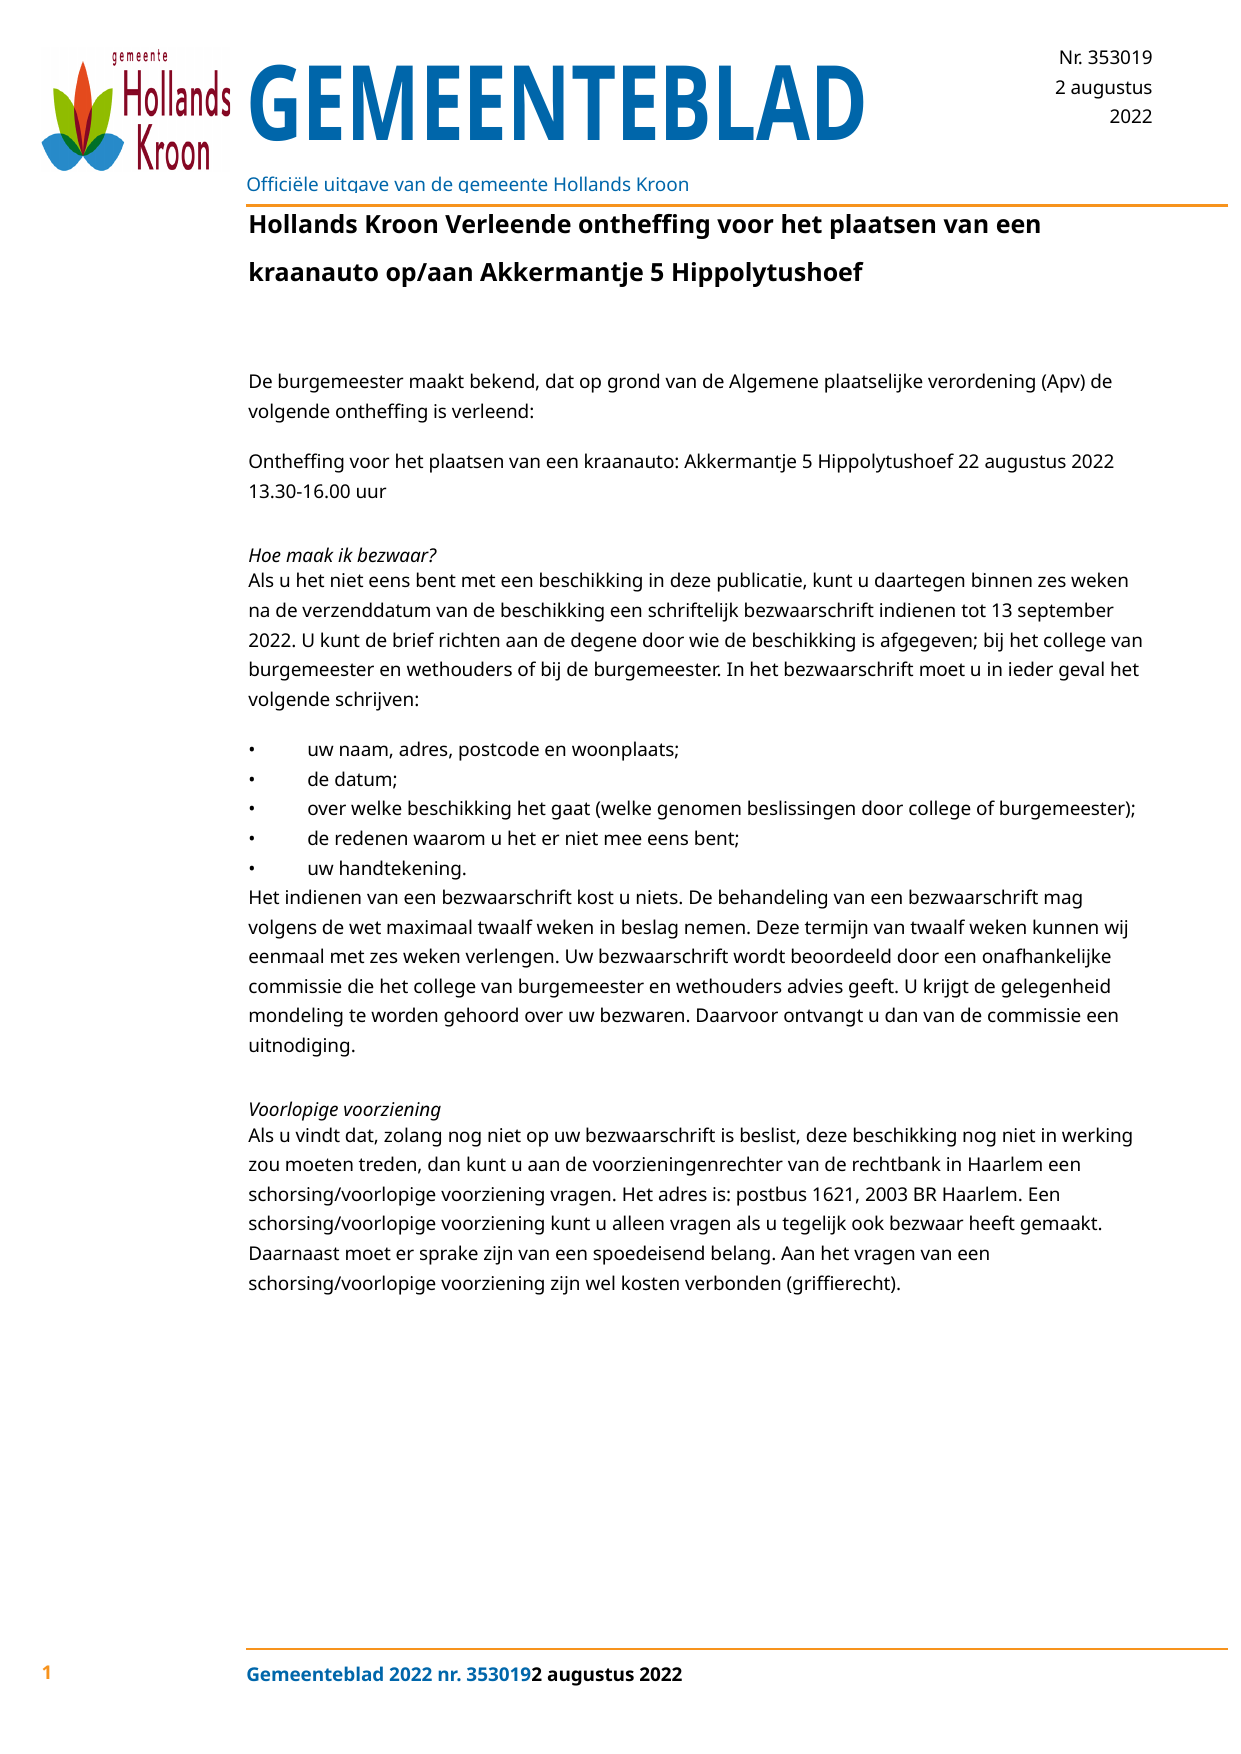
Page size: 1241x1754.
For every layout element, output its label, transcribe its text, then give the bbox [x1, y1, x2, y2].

text Het indienen van een bezwaarschrift kost u niets. De behandeling van een bezwaarschrift mag volgens de wet maximaal twaalf weken in beslag nemen. Deze termijn van twaalf weken kunnen wij eenmaal met zes weken verlengen. Uw bezwaarschrift wordt beoordeeld door een onafhankelijke commissie die het college van burgemeester en wethouders advies geeft. U krijgt de gelegenheid mondeling te worden gehoord over uw bezwaren. Daarvoor ontvangt u dan van de commissie een uitnodiging. [248, 884, 1152, 1058]
text Hoe maak ik bezwaar? [248, 542, 1152, 568]
text Voorlopige voorziening [248, 1096, 1152, 1122]
text Ontheffing voor het plaatsen van een kraanauto: Akkermantje 5 Hippolytushoef 22 augustus 2022 13.30-16.00 uur [248, 448, 1152, 504]
list uw naam, adres, postcode en woonplaats; [248, 736, 1152, 762]
list de redenen waarom u het er niet mee eens bent; [248, 825, 1152, 851]
text De burgemeester maakt bekend, dat op grond van de Algemene plaatselijke verordening (Apv) de volgende ontheffing is verleend: [248, 368, 1152, 424]
list de datum; [248, 766, 1152, 792]
picture [41, 47, 231, 172]
text Als u het niet eens bent met een beschikking in deze publicatie, kunt u daartegen binnen zes weken na de verzenddatum van de beschikking een schriftelijk bezwaarschrift indienen tot 13 september 2022. U kunt de brief richten aan de degene door wie de beschikking is afgegeven; bij het college van burgemeester en wethouders of bij de burgemeester. In het bezwaarschrift moet u in ieder geval het volgende schrijven: [248, 568, 1152, 712]
list uw handtekening. [248, 855, 1152, 880]
text Als u vindt dat, zolang nog niet op uw bezwaarschrift is beslist, deze beschikking nog niet in werking zou moeten treden, dan kunt u aan de voorzieningenrechter van de rechtbank in Haarlem een schorsing/voorlopige voorziening vragen. Het adres is: postbus 1621, 2003 BR Haarlem. Een schorsing/voorlopige voorziening kunt u alleen vragen als u tegelijk ook bezwaar heeft gemaakt. Daarnaast moet er sprake zijn van een spoedeisend belang. Aan het vragen van een schorsing/voorlopige voorziening zijn wel kosten verbonden (griffierecht). [248, 1122, 1152, 1296]
text Hollands Kroon Verleende ontheffing voor het plaatsen van een kraanauto op/aan Akkermantje 5 Hippolytushoef [248, 207, 1152, 288]
list over welke beschikking het gaat (welke genomen beslissingen door college of burgemeester); [248, 796, 1152, 821]
